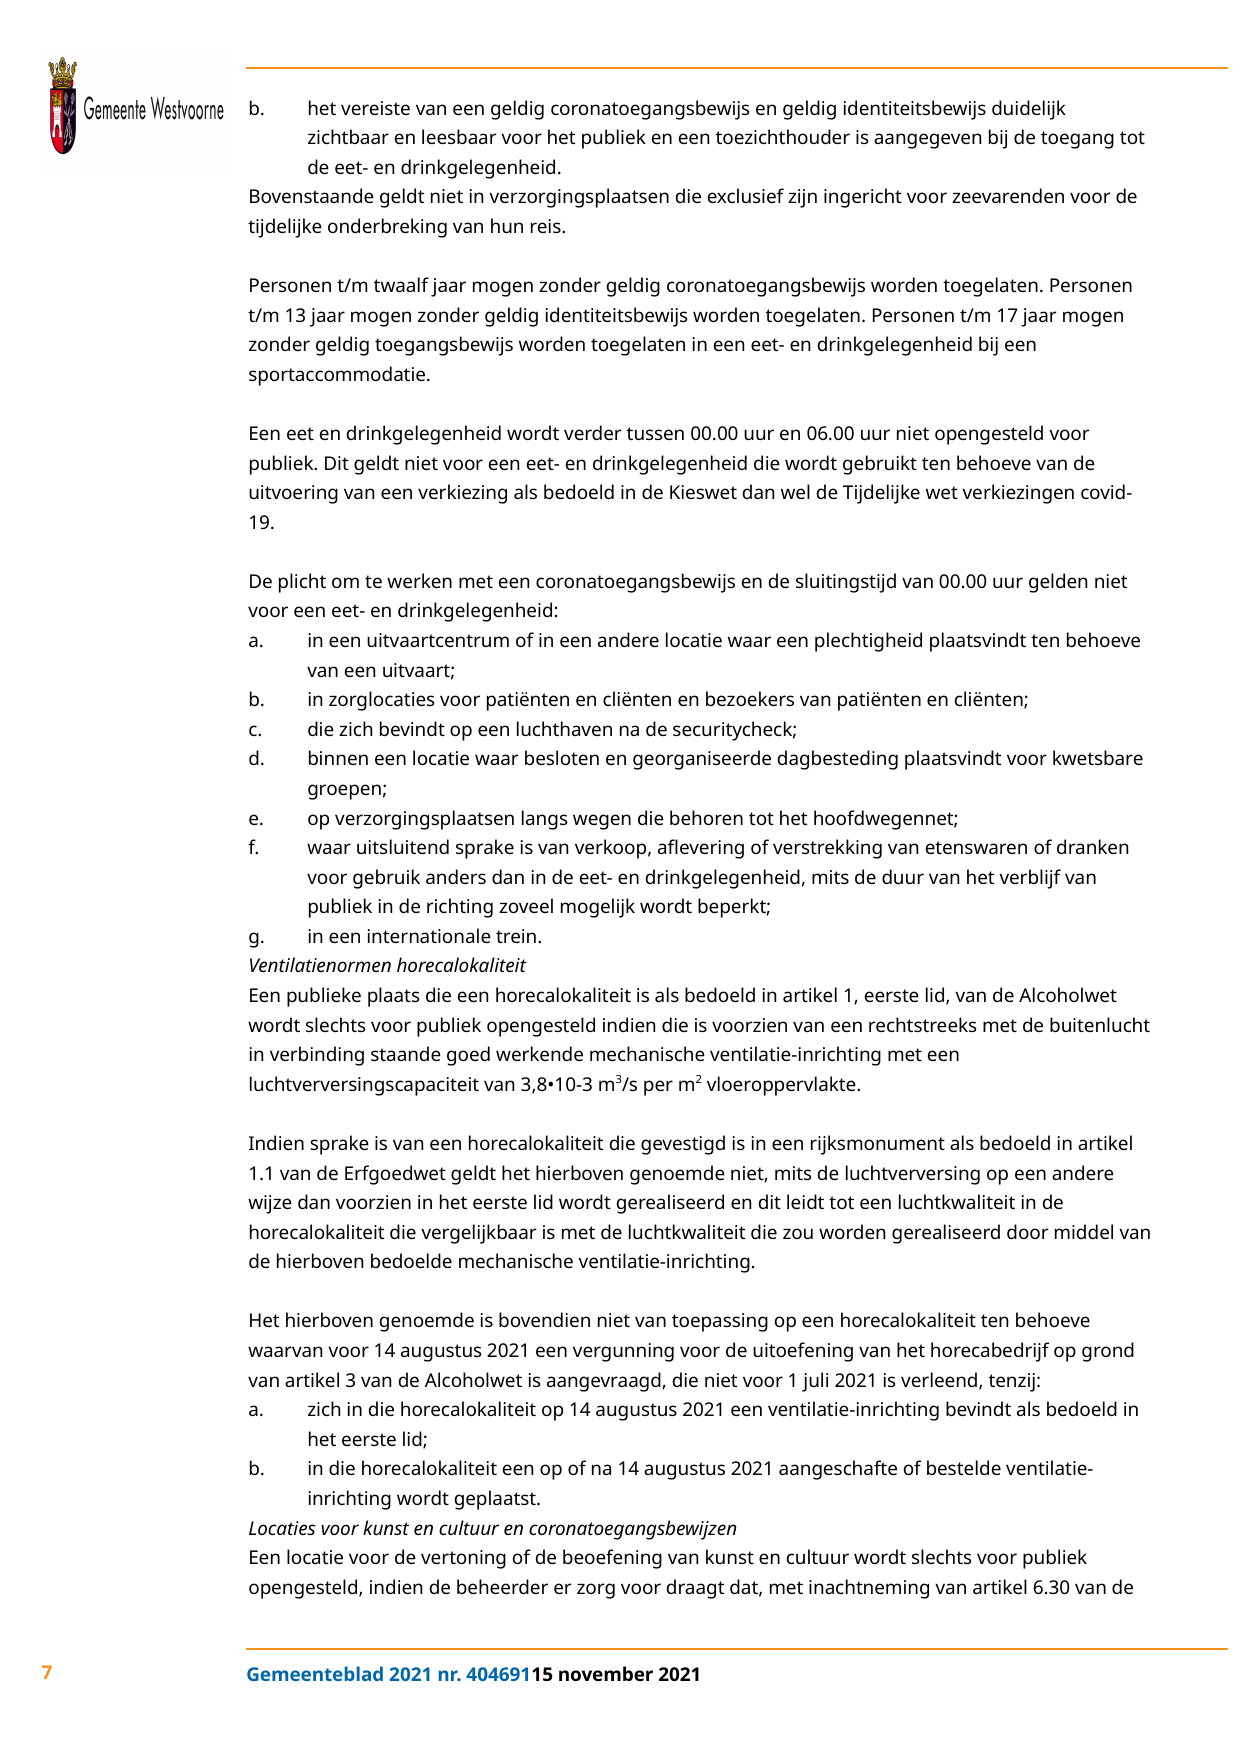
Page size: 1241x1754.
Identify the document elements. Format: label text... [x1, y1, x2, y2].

text Een locatie voor de vertoning of de beoefening van kunst en cultuur wordt slechts voor publiek opengesteld, indien de beheerder er zorg voor draagt dat, met inachtneming van artikel 6.30 van de [248, 1544, 1152, 1600]
text Personen t/m twaalf jaar mogen zonder geldig coronatoegangsbewijs worden toegelaten. Personen t/m 13 jaar mogen zonder geldig identiteitsbewijs worden toegelaten. Personen t/m 17 jaar mogen zonder geldig toegangsbewijs worden toegelaten in een eet- en drinkgelegenheid bij een sportaccommodatie. [248, 272, 1152, 387]
list in zorglocaties voor patiënten en cliënten en bezoekers van patiënten en cliënten; [248, 686, 1152, 712]
text Het hierboven genoemde is bovendien niet van toepassing op een horecalokaliteit ten behoeve waarvan voor 14 augustus 2021 een vergunning voor de uitoefening van het horecabedrijf op grond van artikel 3 van de Alcoholwet is aangevraagd, die niet voor 1 juli 2021 is verleend, tenzij: [248, 1308, 1152, 1393]
list die zich bevindt op een luchthaven na de securitycheck; [248, 716, 1152, 742]
text De plicht om te werken met een coronatoegangsbewijs en de sluitingstijd van 00.00 uur gelden niet voor een eet- en drinkgelegenheid: [248, 568, 1152, 623]
list zich in die horecalokaliteit op 14 augustus 2021 een ventilatie-inrichting bevindt als bedoeld in het eerste lid; [248, 1396, 1152, 1452]
list binnen een locatie waar besloten en georganiseerde dagbesteding plaatsvindt voor kwetsbare groepen; [248, 746, 1152, 801]
list in die horecalokaliteit een op of na 14 augustus 2021 aangeschafte of bestelde ventilatie-inrichting wordt geplaatst. [248, 1456, 1152, 1511]
text Een eet en drinkgelegenheid wordt verder tussen 00.00 uur en 06.00 uur niet opengesteld voor publiek. Dit geldt niet voor een eet- en drinkgelegenheid die wordt gebruikt ten behoeve van de uitvoering van een verkiezing als bedoeld in de Kieswet dan wel de Tijdelijke wet verkiezingen covid-19. [248, 420, 1152, 535]
text Ventilatienormen horecalokaliteit [248, 953, 1152, 978]
list op verzorgingsplaatsen langs wegen die behoren tot het hoofdwegennet; [248, 805, 1152, 831]
picture [41, 47, 231, 172]
list het vereiste van een geldig coronatoegangsbewijs en geldig identiteitsbewijs duidelijk zichtbaar en leesbaar voor het publiek en een toezichthouder is aangegeven bij de toegang tot de eet- en drinkgelegenheid. [248, 95, 1152, 180]
text Locaties voor kunst en cultuur en coronatoegangsbewijzen [248, 1515, 1152, 1541]
text Bovenstaande geldt niet in verzorgingsplaatsen die exclusief zijn ingericht voor zeevarenden voor de tijdelijke onderbreking van hun reis. [248, 183, 1152, 239]
text Indien sprake is van een horecalokaliteit die gevestigd is in een rijksmonument als bedoeld in artikel 1.1 van de Erfgoedwet geldt het hierboven genoemde niet, mits de luchtverversing op een andere wijze dan voorzien in het eerste lid wordt gerealiseerd en dit leidt tot een luchtkwaliteit in de horecalokaliteit die vergelijkbaar is met de luchtkwaliteit die zou worden gerealiseerd door middel van de hierboven bedoelde mechanische ventilatie-inrichting. [248, 1130, 1152, 1274]
list waar uitsluitend sprake is van verkoop, aflevering of verstrekking van etenswaren of dranken voor gebruik anders dan in de eet- en drinkgelegenheid, mits de duur van het verblijf van publiek in de richting zoveel mogelijk wordt beperkt; [248, 834, 1152, 919]
list in een uitvaartcentrum of in een andere locatie waar een plechtigheid plaatsvindt ten behoeve van een uitvaart; [248, 627, 1152, 683]
list in een internationale trein. [248, 923, 1152, 949]
text Een publieke plaats die een horecalokaliteit is als bedoeld in artikel 1, eerste lid, van de Alcoholwet wordt slechts voor publiek opengesteld indien die is voorzien van een rechtstreeks met de buitenlucht in verbinding staande goed werkende mechanische ventilatie-inrichting met een luchtverversingscapaciteit van 3,8•10-3 m3/s per m2 vloeroppervlakte. [248, 982, 1152, 1097]
